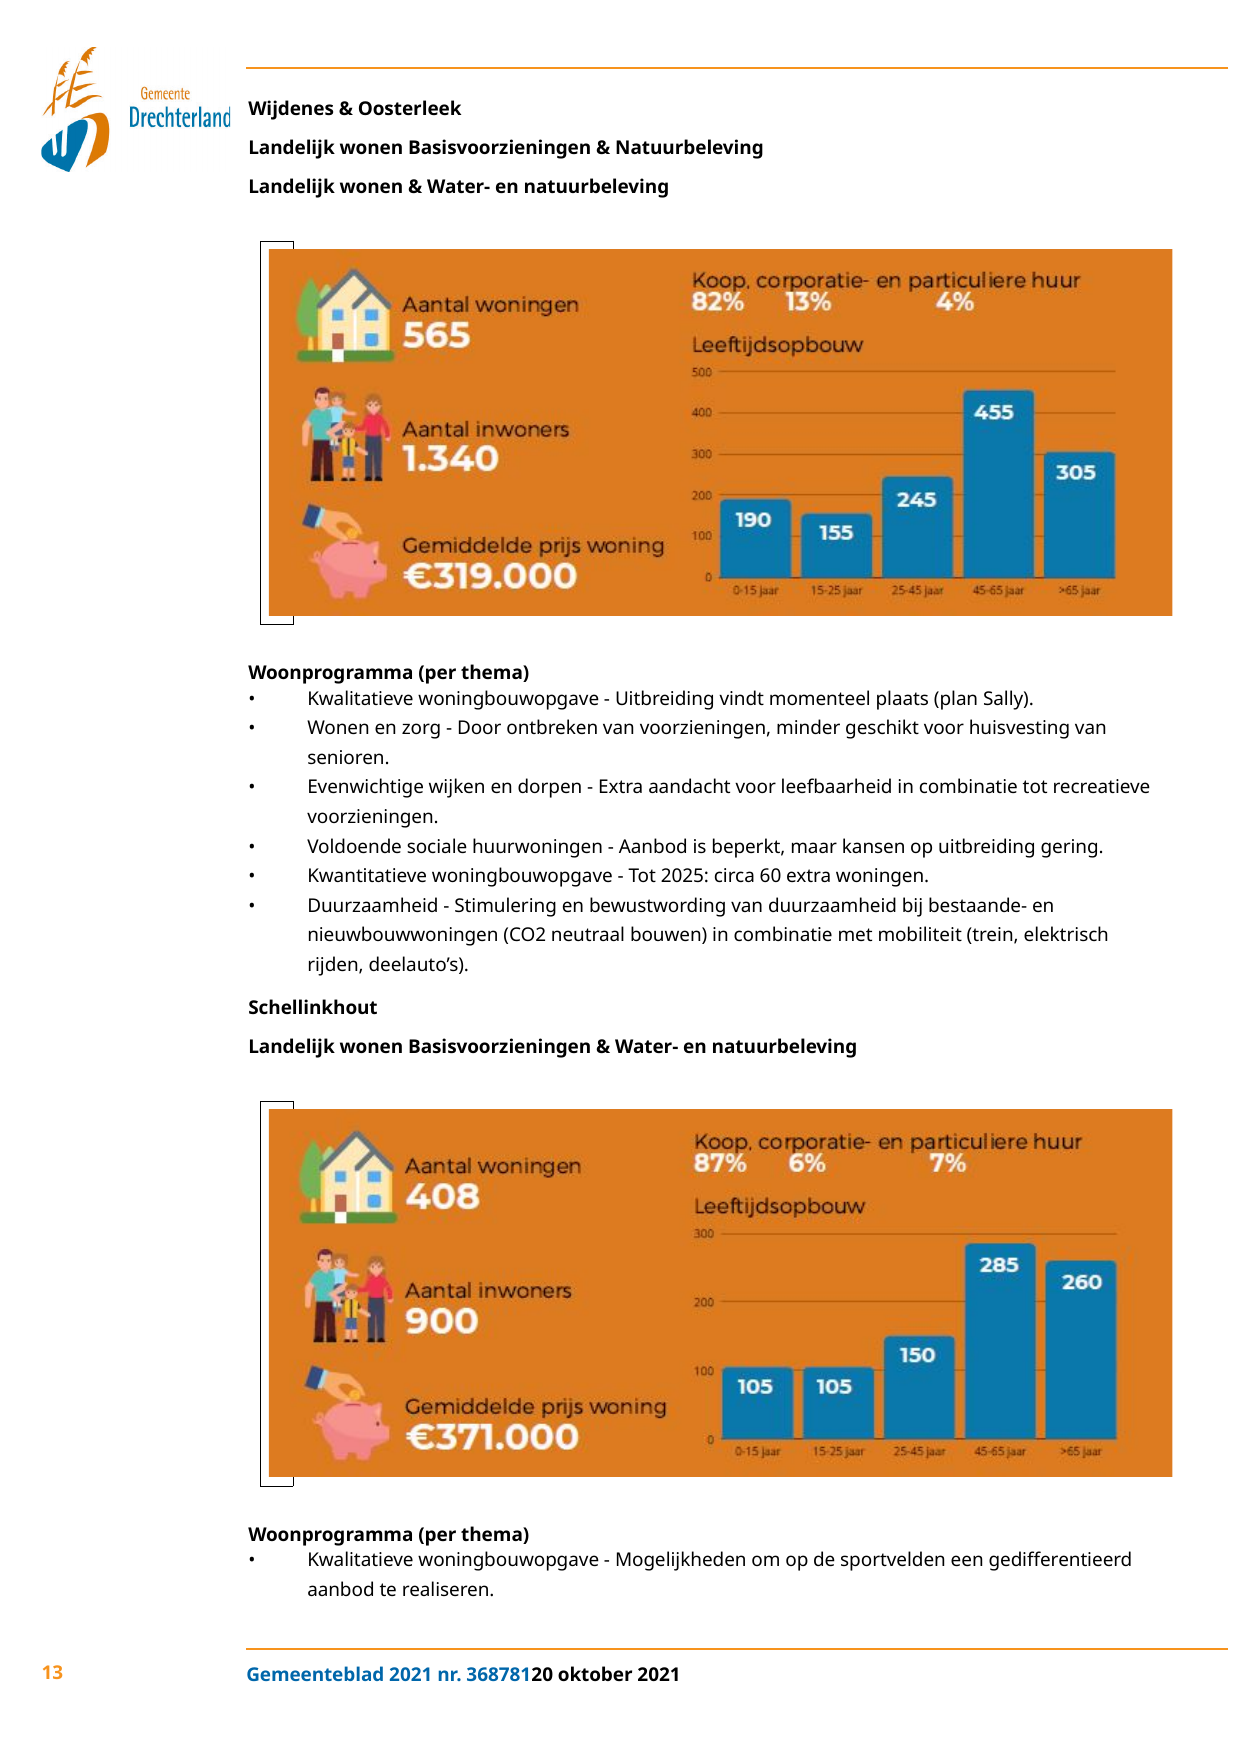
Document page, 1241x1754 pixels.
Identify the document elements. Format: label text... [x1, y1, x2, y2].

text Landelijk wonen Basisvoorzieningen & Water- en natuurbeleving [248, 1034, 1152, 1059]
text Woonprogramma (per thema) [248, 1521, 1152, 1546]
list Kwalitatieve woningbouwopgave - Mogelijkheden om op de sportvelden een gedifferentieerd aanbod te realiseren. [248, 1546, 1152, 1602]
text Wijdenes & Oosterleek [248, 95, 1152, 121]
list Kwalitatieve woningbouwopgave - Uitbreiding vindt momenteel plaats (plan Sally). [248, 685, 1152, 711]
text Woonprogramma (per thema) [248, 659, 1152, 685]
text Landelijk wonen & Water- en natuurbeleving [248, 173, 1152, 199]
picture [268, 1109, 1173, 1477]
list Voldoende sociale huurwoningen - Aanbod is beperkt, maar kansen op uitbreiding gering. [248, 833, 1152, 859]
text Schellinkhout [248, 994, 1152, 1020]
picture [268, 249, 1173, 616]
list Kwantitatieve woningbouwopgave - Tot 2025: circa 60 extra woningen. [248, 862, 1152, 888]
picture [41, 158, 64, 172]
list Wonen en zorg - Door ontbreken van voorzieningen, minder geschikt voor huisvesting van senioren. [248, 714, 1152, 770]
list Duurzaamheid - Stimulering en bewustwording van duurzaamheid bij bestaande- en nieuwbouwwoningen (CO2 neutraal bouwen) in combinatie met mobiliteit (trein, elektrisch rijden, deelauto’s). [248, 892, 1152, 977]
text Landelijk wonen Basisvoorzieningen & Natuurbeleving [248, 134, 1152, 160]
picture [41, 47, 231, 172]
list Evenwichtige wijken en dorpen - Extra aandacht voor leefbaarheid in combinatie tot recreatieve voorzieningen. [248, 774, 1152, 829]
picture [226, 115, 231, 124]
